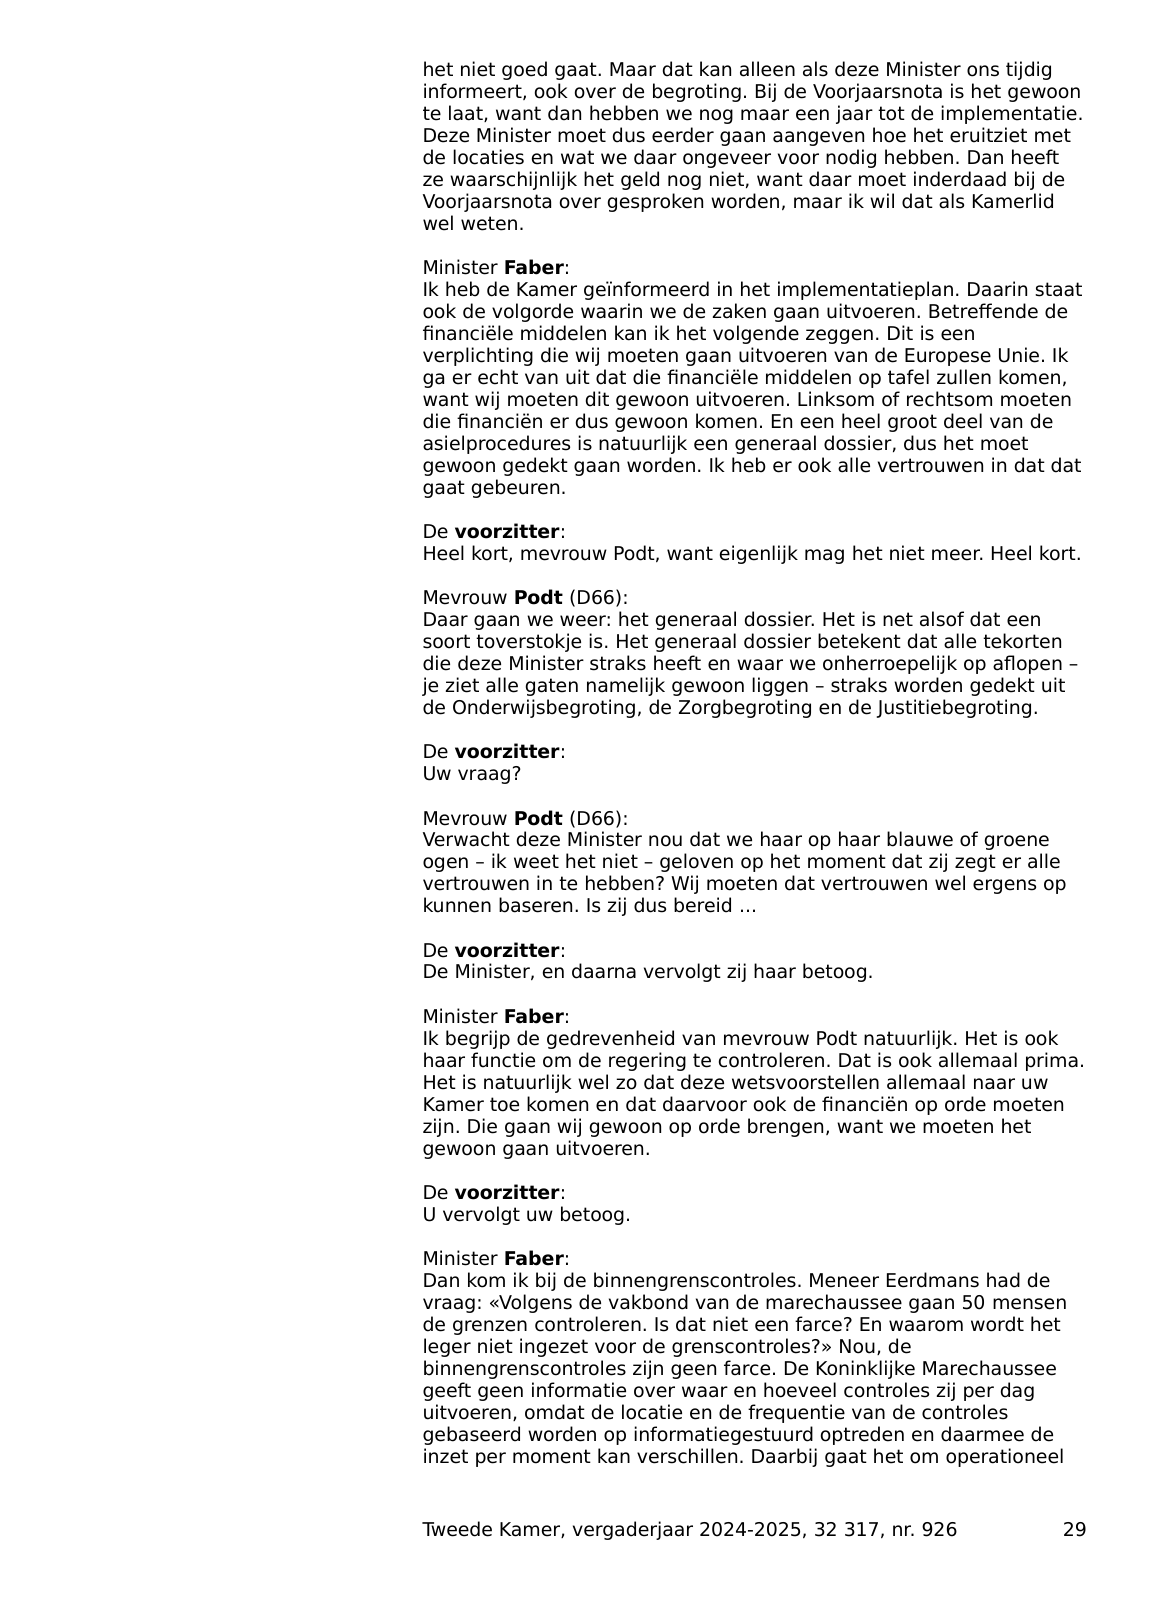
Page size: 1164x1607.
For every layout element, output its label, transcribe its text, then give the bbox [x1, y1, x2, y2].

text De voorzitter: [422, 939, 1087, 961]
text Verwacht deze Minister nou dat we haar op haar blauwe of groene ogen – ik weet het niet – geloven op het moment dat zij zegt er alle vertrouwen in te hebben? Wij moeten dat vertrouwen wel ergens op kunnen baseren. Is zij dus bereid ... [422, 829, 1087, 917]
text De voorzitter: [422, 1182, 1087, 1204]
text Mevrouw Podt (D66): [422, 807, 1087, 829]
text Ik begrijp de gedrevenheid van mevrouw Podt natuurlijk. Het is ook haar functie om de regering te controleren. Dat is ook allemaal prima. Het is natuurlijk wel zo dat deze wetsvoorstellen allemaal naar uw Kamer toe komen en dat daarvoor ook de financiën op orde moeten zijn. Die gaan wij gewoon op orde brengen, want we moeten het gewoon gaan uitvoeren. [422, 1028, 1087, 1159]
text Ik heb de Kamer geïnformeerd in het implementatieplan. Daarin staat ook de volgorde waarin we de zaken gaan uitvoeren. Betreffende de financiële middelen kan ik het volgende zeggen. Dit is een verplichting die wij moeten gaan uitvoeren van de Europese Unie. Ik ga er echt van uit dat die financiële middelen op tafel zullen komen, want wij moeten dit gewoon uitvoeren. Linksom of rechtsom moeten die financiën er dus gewoon komen. En een heel groot deel van de asielprocedures is natuurlijk een generaal dossier, dus het moet gewoon gedekt gaan worden. Ik heb er ook alle vertrouwen in dat dat gaat gebeuren. [422, 279, 1087, 499]
text Minister Faber: [422, 257, 1087, 279]
text De voorzitter: [422, 521, 1087, 543]
text U vervolgt uw betoog. [422, 1204, 1087, 1226]
text Heel kort, mevrouw Podt, want eigenlijk mag het niet meer. Heel kort. [422, 543, 1087, 565]
text Uw vraag? [422, 763, 1087, 785]
text het niet goed gaat. Maar dat kan alleen als deze Minister ons tijdig informeert, ook over de begroting. Bij de Voorjaarsnota is het gewoon te laat, want dan hebben we nog maar een jaar tot de implementatie. Deze Minister moet dus eerder gaan aangeven hoe het eruitziet met de locaties en wat we daar ongeveer voor nodig hebben. Dan heeft ze waarschijnlijk het geld nog niet, want daar moet inderdaad bij de Voorjaarsnota over gesproken worden, maar ik wil dat als Kamerlid wel weten. [422, 59, 1087, 235]
text Minister Faber: [422, 1248, 1087, 1270]
text De Minister, en daarna vervolgt zij haar betoog. [422, 961, 1087, 983]
text Dan kom ik bij de binnengrenscontroles. Meneer Eerdmans had de vraag: «Volgens de vakbond van de marechaussee gaan 50 mensen de grenzen controleren. Is dat niet een farce? En waarom wordt het leger niet ingezet voor de grenscontroles?» Nou, de binnengrenscontroles zijn geen farce. De Koninklijke Marechaussee geeft geen informatie over waar en hoeveel controles zij per dag uitvoeren, omdat de locatie en de frequentie van de controles gebaseerd worden op informatiegestuurd optreden en daarmee de inzet per moment kan verschillen. Daarbij gaat het om operationeel [422, 1270, 1087, 1468]
text Daar gaan we weer: het generaal dossier. Het is net alsof dat een soort toverstokje is. Het generaal dossier betekent dat alle tekorten die deze Minister straks heeft en waar we onherroepelijk op aflopen – je ziet alle gaten namelijk gewoon liggen – straks worden gedekt uit de Onderwijsbegroting, de Zorgbegroting en de Justitiebegroting. [422, 609, 1087, 719]
text Minister Faber: [422, 1006, 1087, 1028]
text De voorzitter: [422, 741, 1087, 763]
text Mevrouw Podt (D66): [422, 587, 1087, 609]
